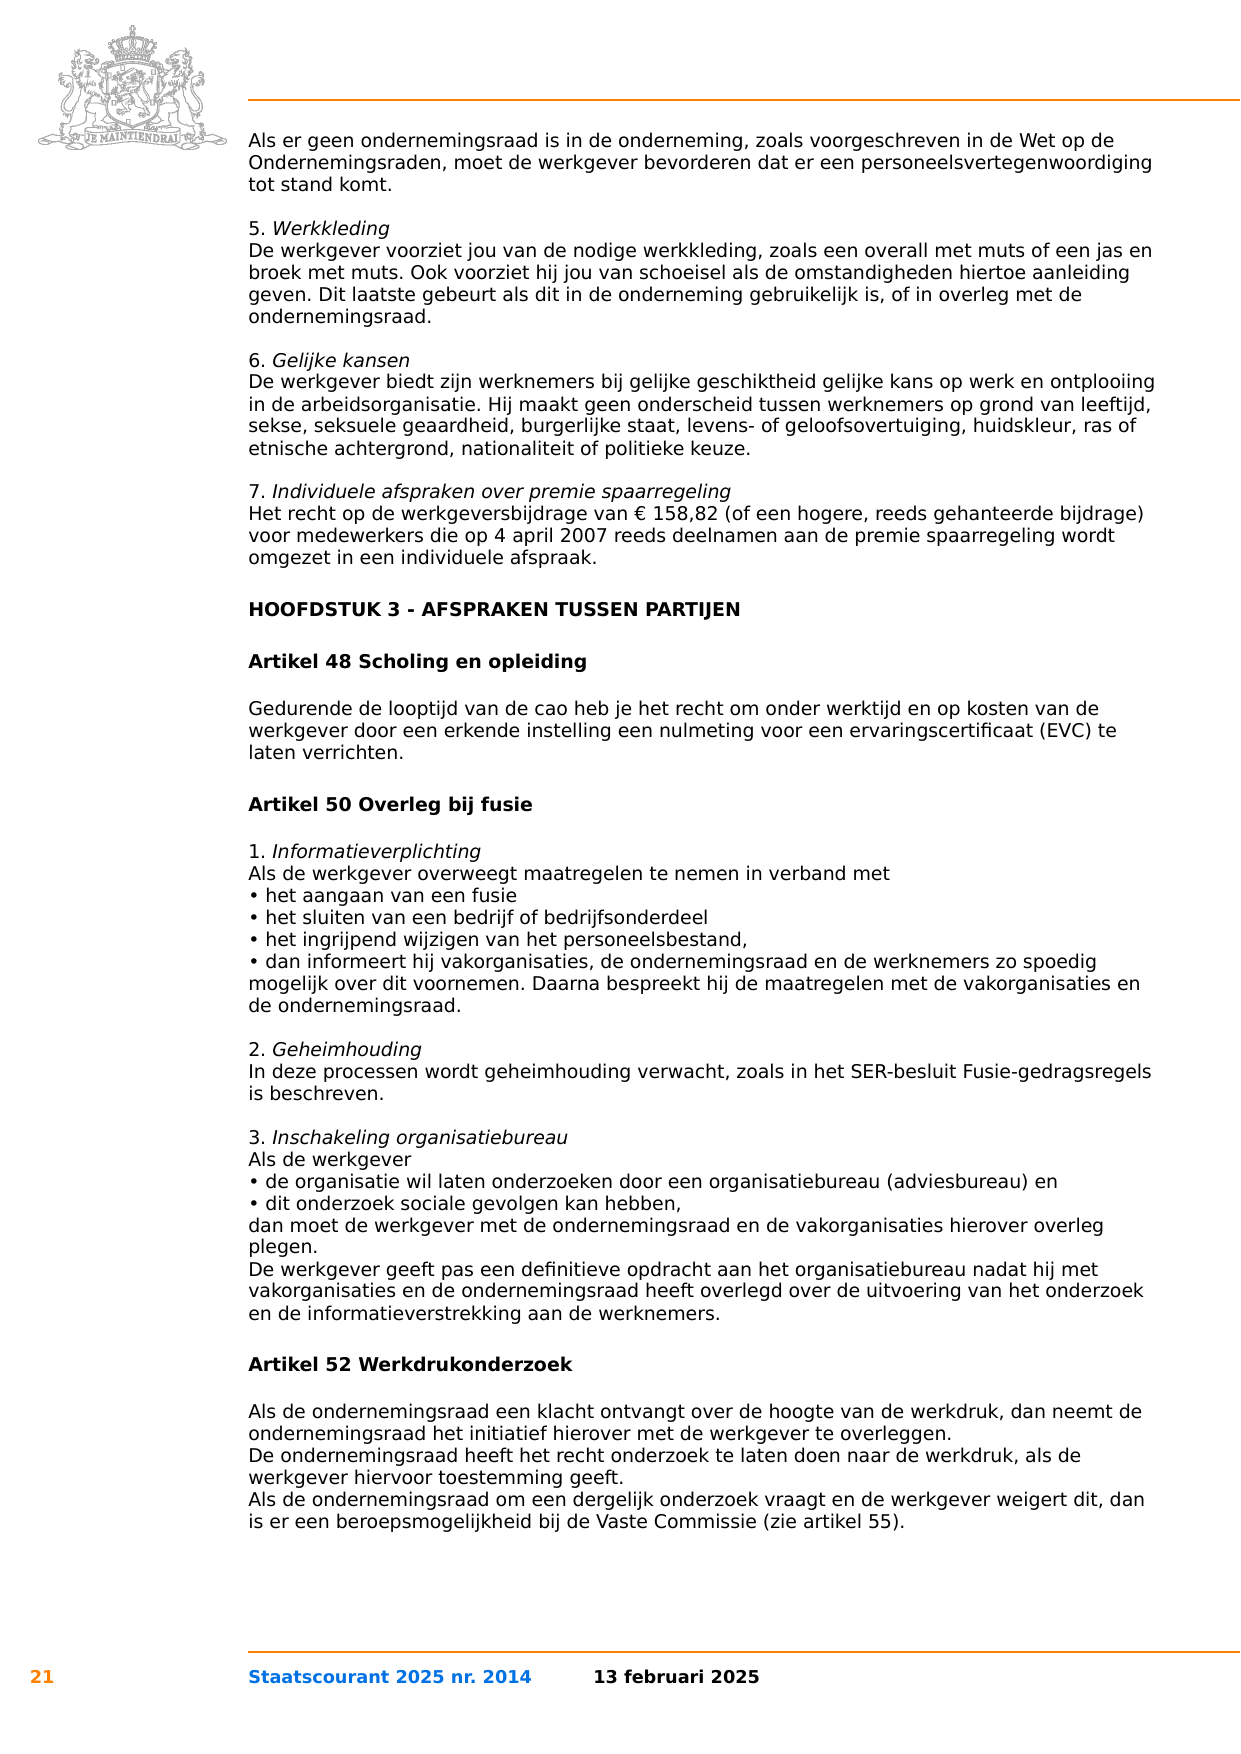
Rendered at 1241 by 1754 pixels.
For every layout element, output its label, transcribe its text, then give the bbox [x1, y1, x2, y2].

text • het ingrijpend wijzigen van het personeelsbestand, [248, 929, 1163, 951]
text De werkgever biedt zijn werknemers bij gelijke geschiktheid gelijke kans op werk en ontplooiing in de arbeidsorganisatie. Hij maakt geen onderscheid tussen werknemers op grond van leeftijd, sekse, seksuele geaardheid, burgerlijke staat, levens- of geloofsovertuiging, huidskleur, ras of etnische achtergrond, nationaliteit of politieke keuze. [248, 371, 1163, 459]
text Als de werkgever [248, 1148, 1163, 1171]
text De ondernemingsraad heeft het recht onderzoek te laten doen naar de werkdruk, als de werkgever hiervoor toestemming geeft. [248, 1445, 1163, 1489]
text Als de ondernemingsraad een klacht ontvangt over de hoogte van de werkdruk, dan neemt de ondernemingsraad het initiatief hierover met de werkgever te overleggen. [248, 1401, 1163, 1445]
text 5. Werkkleding [248, 218, 1163, 240]
text De werkgever geeft pas een definitieve opdracht aan het organisatiebureau nadat hij met vakorganisaties en de ondernemingsraad heeft overlegd over de uitvoering van het onderzoek en de informatieverstrekking aan de werknemers. [248, 1258, 1163, 1324]
text 2. Geheimhouding [248, 1039, 1163, 1061]
text Als er geen ondernemingsraad is in de onderneming, zoals voorgeschreven in de Wet op de Ondernemingsraden, moet de werkgever bevorderen dat er een personeelsvertegenwoordiging tot stand komt. [248, 130, 1163, 196]
text Als de ondernemingsraad om een dergelijk onderzoek vraagt en de werkgever weigert dit, dan is er een beroepsmogelijkheid bij de Vaste Commissie (zie artikel 55). [248, 1489, 1163, 1533]
subtitle Artikel 48 Scholing en opleiding [248, 651, 1163, 673]
picture [38, 25, 227, 150]
text dan moet de werkgever met de ondernemingsraad en de vakorganisaties hierover overleg plegen. [248, 1214, 1163, 1258]
text Het recht op de werkgeversbijdrage van € 158,82 (of een hogere, reeds gehanteerde bijdrage) voor medewerkers die op 4 april 2007 reeds deelnamen aan de premie spaarregeling wordt omgezet in een individuele afspraak. [248, 503, 1163, 569]
text Gedurende de looptijd van de cao heb je het recht om onder werktijd en op kosten van de werkgever door een erkende instelling een nulmeting voor een ervaringscertificaat (EVC) te laten verrichten. [248, 698, 1163, 764]
text • het aangaan van een fusie [248, 885, 1163, 907]
text • dit onderzoek sociale gevolgen kan hebben, [248, 1192, 1163, 1214]
text • dan informeert hij vakorganisaties, de ondernemingsraad en de werknemers zo spoedig mogelijk over dit voornemen. Daarna bespreekt hij de maatregelen met de vakorganisaties en de ondernemingsraad. [248, 951, 1163, 1017]
text 6. Gelijke kansen [248, 349, 1163, 371]
text 1. Informatieverplichting [248, 841, 1163, 863]
text 3. Inschakeling organisatiebureau [248, 1127, 1163, 1148]
subtitle Artikel 52 Werkdrukonderzoek [248, 1354, 1163, 1376]
text • het sluiten van een bedrijf of bedrijfsonderdeel [248, 907, 1163, 929]
text 7. Individuele afspraken over premie spaarregeling [248, 481, 1163, 503]
text • de organisatie wil laten onderzoeken door een organisatiebureau (adviesbureau) en [248, 1171, 1163, 1192]
text In deze processen wordt geheimhouding verwacht, zoals in het SER-besluit Fusie-gedragsregels is beschreven. [248, 1061, 1163, 1105]
text De werkgever voorziet jou van de nodige werkkleding, zoals een overall met muts of een jas en broek met muts. Ook voorziet hij jou van schoeisel als de omstandigheden hiertoe aanleiding geven. Dit laatste gebeurt als dit in de onderneming gebruikelijk is, of in overleg met de ondernemingsraad. [248, 240, 1163, 328]
text Als de werkgever overweegt maatregelen te nemen in verband met [248, 863, 1163, 885]
subtitle HOOFDSTUK 3 - AFSPRAKEN TUSSEN PARTIJEN [248, 599, 1163, 621]
subtitle Artikel 50 Overleg bij fusie [248, 794, 1163, 816]
